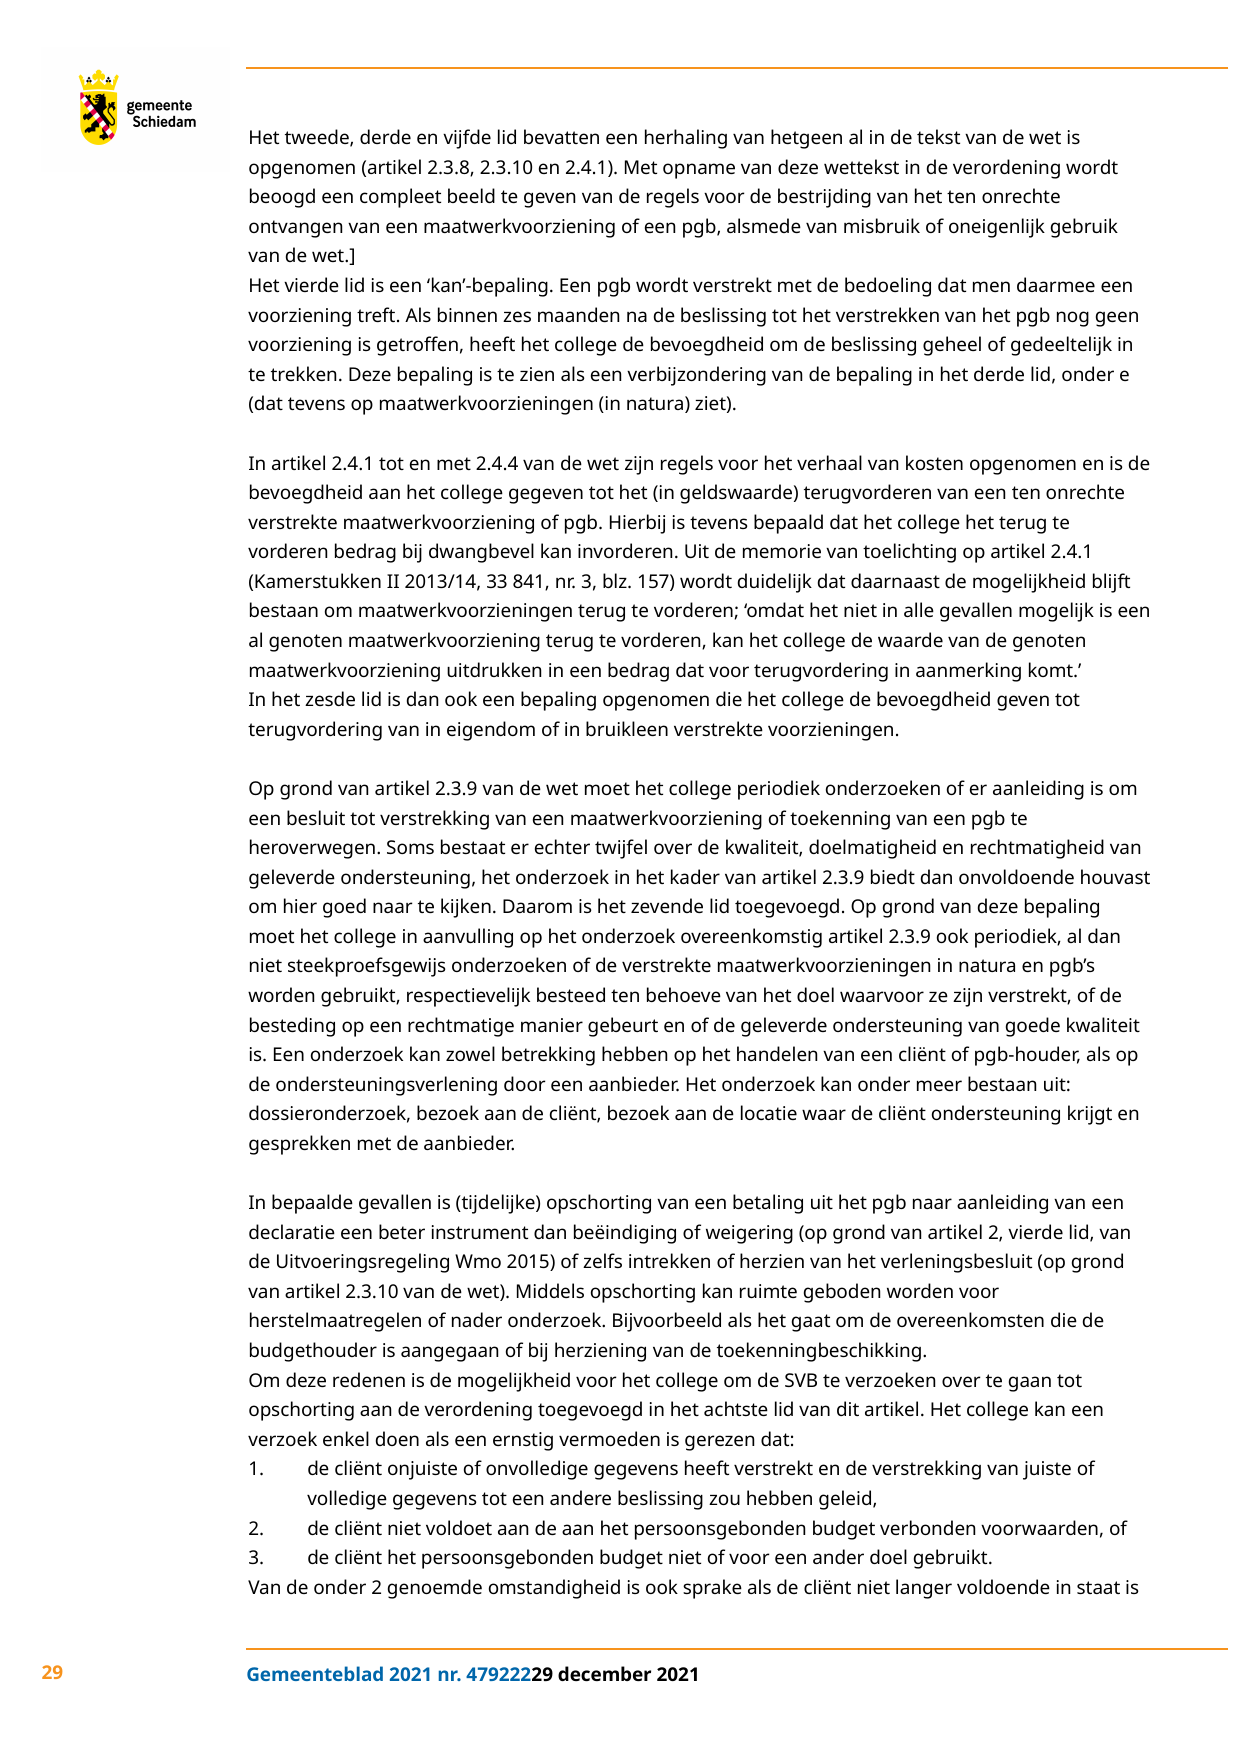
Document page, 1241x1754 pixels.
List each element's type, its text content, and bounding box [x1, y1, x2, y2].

picture [41, 47, 231, 172]
text In artikel 2.4.1 tot en met 2.4.4 van de wet zijn regels voor het verhaal van kosten opgenomen en is de bevoegdheid aan het college gegeven tot het (in geldswaarde) terugvorderen van een ten onrechte verstrekte maatwerkvoorziening of pgb. Hierbij is tevens bepaald dat het college het terug te vorderen bedrag bij dwangbevel kan invorderen. Uit de memorie van toelichting op artikel 2.4.1 (Kamerstukken II 2013/14, 33 841, nr. 3, blz. 157) wordt duidelijk dat daarnaast de mogelijkheid blijft bestaan om maatwerkvoorzieningen terug te vorderen; ‘omdat het niet in alle gevallen mogelijk is een al genoten maatwerkvoorziening terug te vorderen, kan het college de waarde van de genoten maatwerkvoorziening uitdrukken in een bedrag dat voor terugvordering in aanmerking komt.’ [248, 450, 1152, 683]
text Op grond van artikel 2.3.9 van de wet moet het college periodiek onderzoeken of er aanleiding is om een besluit tot verstrekking van een maatwerkvoorziening of toekenning van een pgb te heroverwegen. Soms bestaat er echter twijfel over de kwaliteit, doelmatigheid en rechtmatigheid van geleverde ondersteuning, het onderzoek in het kader van artikel 2.3.9 biedt dan onvoldoende houvast om hier goed naar te kijken. Daarom is het zevende lid toegevoegd. Op grond van deze bepaling moet het college in aanvulling op het onderzoek overeenkomstig artikel 2.3.9 ook periodiek, al dan niet steekproefsgewijs onderzoeken of de verstrekte maatwerkvoorzieningen in natura en pgb’s worden gebruikt, respectievelijk besteed ten behoeve van het doel waarvoor ze zijn verstrekt, of de besteding op een rechtmatige manier gebeurt en of de geleverde ondersteuning van goede kwaliteit is. Een onderzoek kan zowel betrekking hebben op het handelen van een cliënt of pgb-houder, als op de ondersteuningsverlening door een aanbieder. Het onderzoek kan onder meer bestaan uit: dossieronderzoek, bezoek aan de cliënt, bezoek aan de locatie waar de cliënt ondersteuning krijgt en gesprekken met de aanbieder. [248, 775, 1152, 1156]
text In bepaalde gevallen is (tijdelijke) opschorting van een betaling uit het pgb naar aanleiding van een declaratie een beter instrument dan beëindiging of weigering (op grond van artikel 2, vierde lid, van de Uitvoeringsregeling Wmo 2015) of zelfs intrekken of herzien van het verleningsbesluit (op grond van artikel 2.3.10 van de wet). Middels opschorting kan ruimte geboden worden voor herstelmaatregelen of nader onderzoek. Bijvoorbeeld als het gaat om de overeenkomsten die de budgethouder is aangegaan of bij herziening van de toekenningbeschikking. [248, 1189, 1152, 1363]
text Het tweede, derde en vijfde lid bevatten een herhaling van hetgeen al in de tekst van de wet is opgenomen (artikel 2.3.8, 2.3.10 en 2.4.1). Met opname van deze wettekst in de verordening wordt beoogd een compleet beeld te geven van de regels voor de bestrijding van het ten onrechte ontvangen van een maatwerkvoorziening of een pgb, alsmede van misbruik of oneigenlijk gebruik van de wet.] [248, 124, 1152, 268]
list de cliënt niet voldoet aan de aan het persoonsgebonden budget verbonden voorwaarden, of [248, 1515, 1152, 1541]
text In het zesde lid is dan ook een bepaling opgenomen die het college de bevoegdheid geven tot terugvordering van in eigendom of in bruikleen verstrekte voorzieningen. [248, 686, 1152, 742]
list de cliënt onjuiste of onvolledige gegevens heeft verstrekt en de verstrekking van juiste of volledige gegevens tot een andere beslissing zou hebben geleid, [248, 1456, 1152, 1511]
list de cliënt het persoonsgebonden budget niet of voor een ander doel gebruikt. [248, 1544, 1152, 1570]
text Van de onder 2 genoemde omstandigheid is ook sprake als de cliënt niet langer voldoende in staat is [248, 1574, 1152, 1600]
text Het vierde lid is een ‘kan’-bepaling. Een pgb wordt verstrekt met de bedoeling dat men daarmee een voorziening treft. Als binnen zes maanden na de beslissing tot het verstrekken van het pgb nog geen voorziening is getroffen, heeft het college de bevoegdheid om de beslissing geheel of gedeeltelijk in te trekken. Deze bepaling is te zien als een verbijzondering van de bepaling in het derde lid, onder e (dat tevens op maatwerkvoorzieningen (in natura) ziet). [248, 272, 1152, 416]
text Om deze redenen is de mogelijkheid voor het college om de SVB te verzoeken over te gaan tot opschorting aan de verordening toegevoegd in het achtste lid van dit artikel. Het college kan een verzoek enkel doen als een ernstig vermoeden is gerezen dat: [248, 1367, 1152, 1452]
